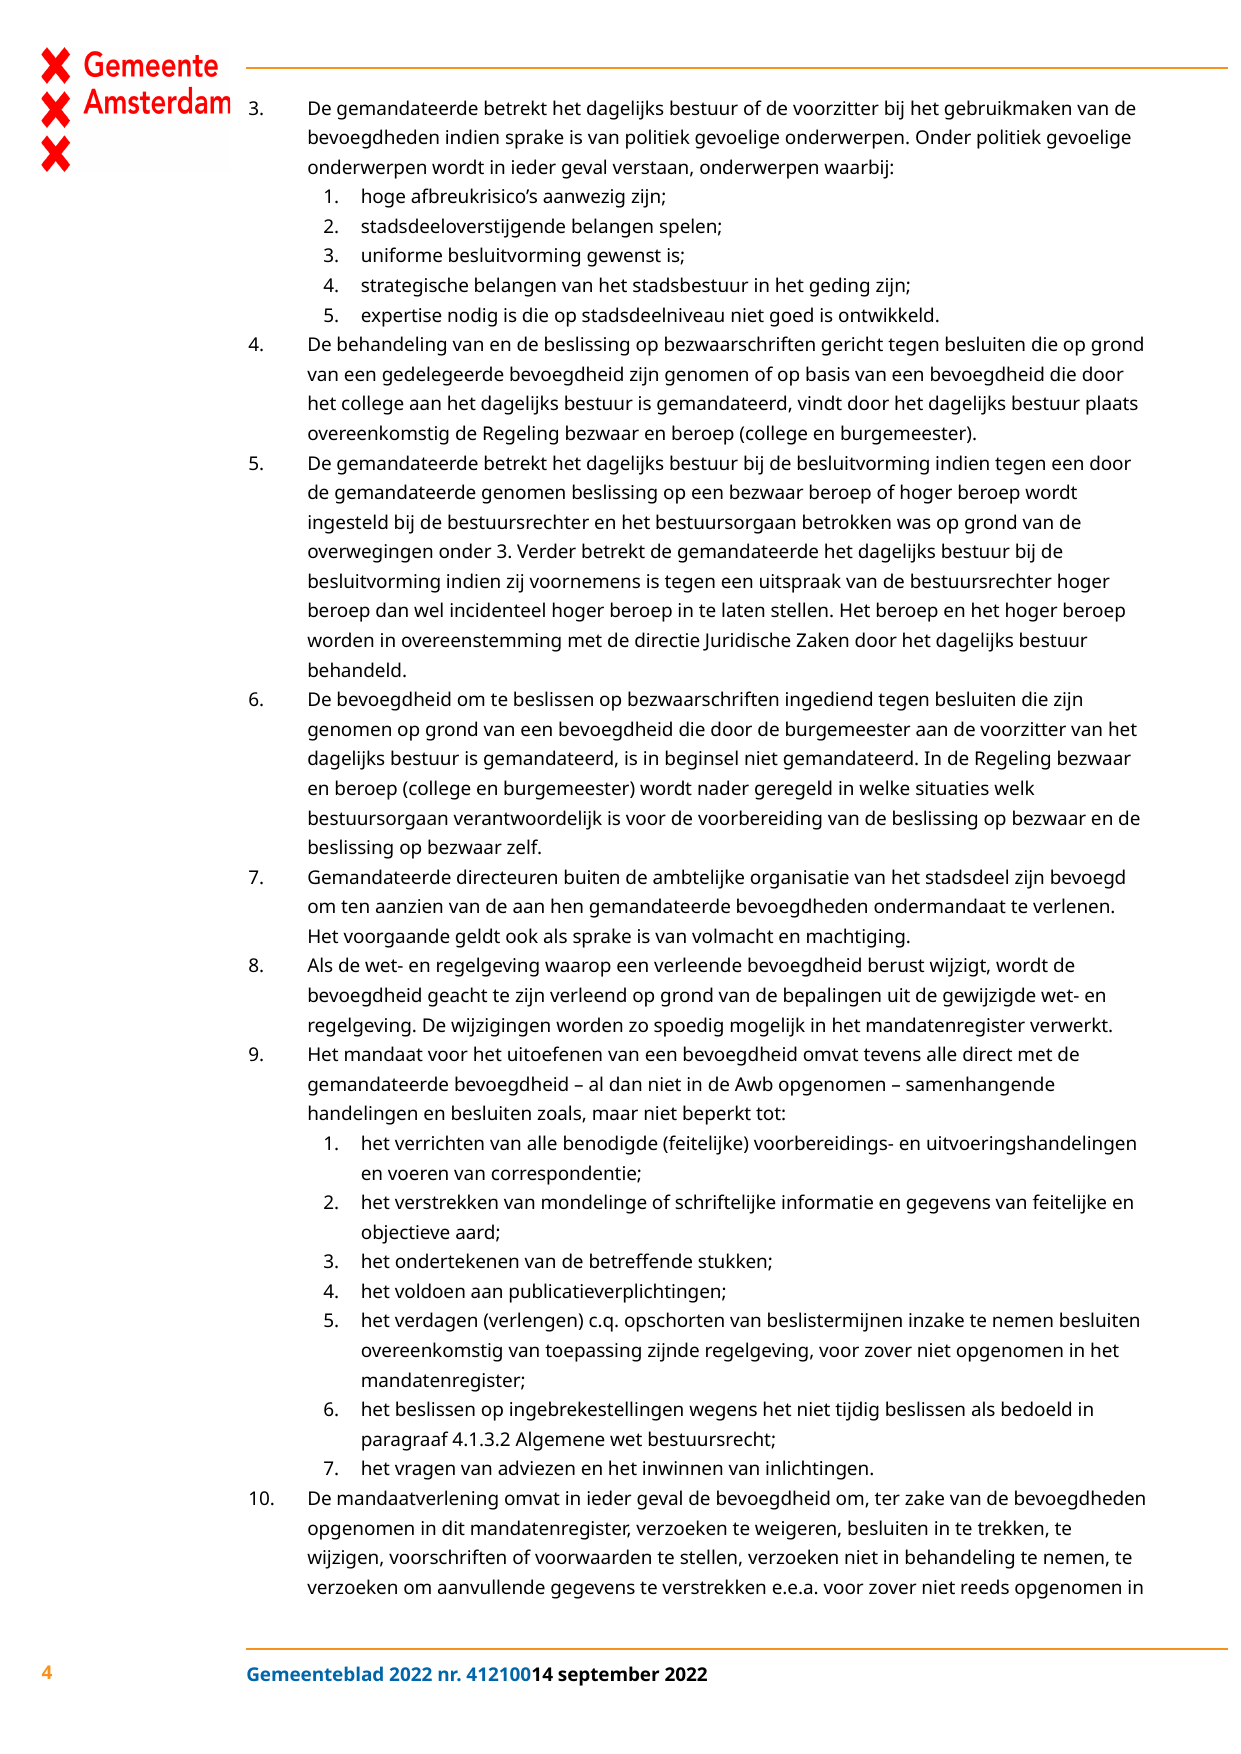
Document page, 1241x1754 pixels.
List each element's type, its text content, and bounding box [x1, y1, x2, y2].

list stadsdeeloverstijgende belangen spelen; [323, 213, 1152, 239]
list Het mandaat voor het uitoefenen van een bevoegdheid omvat tevens alle direct met de gemandateerde bevoegdheid – al dan niet in de Awb opgenomen – samenhangende handelingen en besluiten zoals, maar niet beperkt tot: [248, 1041, 1152, 1126]
list De gemandateerde betrekt het dagelijks bestuur bij de besluitvorming indien tegen een door de gemandateerde genomen beslissing op een bezwaar beroep of hoger beroep wordt ingesteld bij de bestuursrechter en het bestuursorgaan betrokken was op grond van de overwegingen onder 3. Verder betrekt de gemandateerde het dagelijks bestuur bij de besluitvorming indien zij voornemens is tegen een uitspraak van de bestuursrechter hoger beroep dan wel incidenteel hoger beroep in te laten stellen. Het beroep en het hoger beroep worden in overeenstemming met de directie Juridische Zaken door het dagelijks bestuur behandeld. [248, 450, 1152, 683]
list het verdagen (verlengen) c.q. opschorten van beslistermijnen inzake te nemen besluiten overeenkomstig van toepassing zijnde regelgeving, voor zover niet opgenomen in het mandatenregister; [323, 1308, 1152, 1393]
list Gemandateerde directeuren buiten de ambtelijke organisatie van het stadsdeel zijn bevoegd om ten aanzien van de aan hen gemandateerde bevoegdheden ondermandaat te verlenen. Het voorgaande geldt ook als sprake is van volmacht en machtiging. [248, 864, 1152, 949]
list het beslissen op ingebrekestellingen wegens het niet tijdig beslissen als bedoeld in paragraaf 4.1.3.2 Algemene wet bestuursrecht; [323, 1396, 1152, 1452]
list het vragen van adviezen en het inwinnen van inlichtingen. [323, 1456, 1152, 1481]
list De gemandateerde betrekt het dagelijks bestuur of de voorzitter bij het gebruikmaken van de bevoegdheden indien sprake is van politiek gevoelige onderwerpen. Onder politiek gevoelige onderwerpen wordt in ieder geval verstaan, onderwerpen waarbij: [248, 95, 1152, 180]
list hoge afbreukrisico’s aanwezig zijn; [323, 183, 1152, 209]
list De bevoegdheid om te beslissen op bezwaarschriften ingediend tegen besluiten die zijn genomen op grond van een bevoegdheid die door de burgemeester aan de voorzitter van het dagelijks bestuur is gemandateerd, is in beginsel niet gemandateerd. In de Regeling bezwaar en beroep (college en burgemeester) wordt nader geregeld in welke situaties welk bestuursorgaan verantwoordelijk is voor de voorbereiding van de beslissing op bezwaar en de beslissing op bezwaar zelf. [248, 686, 1152, 860]
list De behandeling van en de beslissing op bezwaarschriften gericht tegen besluiten die op grond van een gedelegeerde bevoegdheid zijn genomen of op basis van een bevoegdheid die door het college aan het dagelijks bestuur is gemandateerd, vindt door het dagelijks bestuur plaats overeenkomstig de Regeling bezwaar en beroep (college en burgemeester). [248, 331, 1152, 446]
list het ondertekenen van de betreffende stukken; [323, 1248, 1152, 1274]
list expertise nodig is die op stadsdeelniveau niet goed is ontwikkeld. [323, 302, 1152, 328]
list het voldoen aan publicatieverplichtingen; [323, 1278, 1152, 1304]
list De mandaatverlening omvat in ieder geval de bevoegdheid om, ter zake van de bevoegdheden opgenomen in dit mandatenregister, verzoeken te weigeren, besluiten in te trekken, te wijzigen, voorschriften of voorwaarden te stellen, verzoeken niet in behandeling te nemen, te verzoeken om aanvullende gegevens te verstrekken e.e.a. voor zover niet reeds opgenomen in [248, 1485, 1152, 1600]
list uniforme besluitvorming gewenst is; [323, 243, 1152, 268]
list het verstrekken van mondelinge of schriftelijke informatie en gegevens van feitelijke en objectieve aard; [323, 1189, 1152, 1245]
list strategische belangen van het stadsbestuur in het geding zijn; [323, 272, 1152, 298]
list Als de wet- en regelgeving waarop een verleende bevoegdheid berust wijzigt, wordt de bevoegdheid geacht te zijn verleend op grond van de bepalingen uit de gewijzigde wet- en regelgeving. De wijzigingen worden zo spoedig mogelijk in het mandatenregister verwerkt. [248, 953, 1152, 1038]
list het verrichten van alle benodigde (feitelijke) voorbereidings- en uitvoeringshandelingen en voeren van correspondentie; [323, 1130, 1152, 1186]
picture [41, 47, 231, 172]
